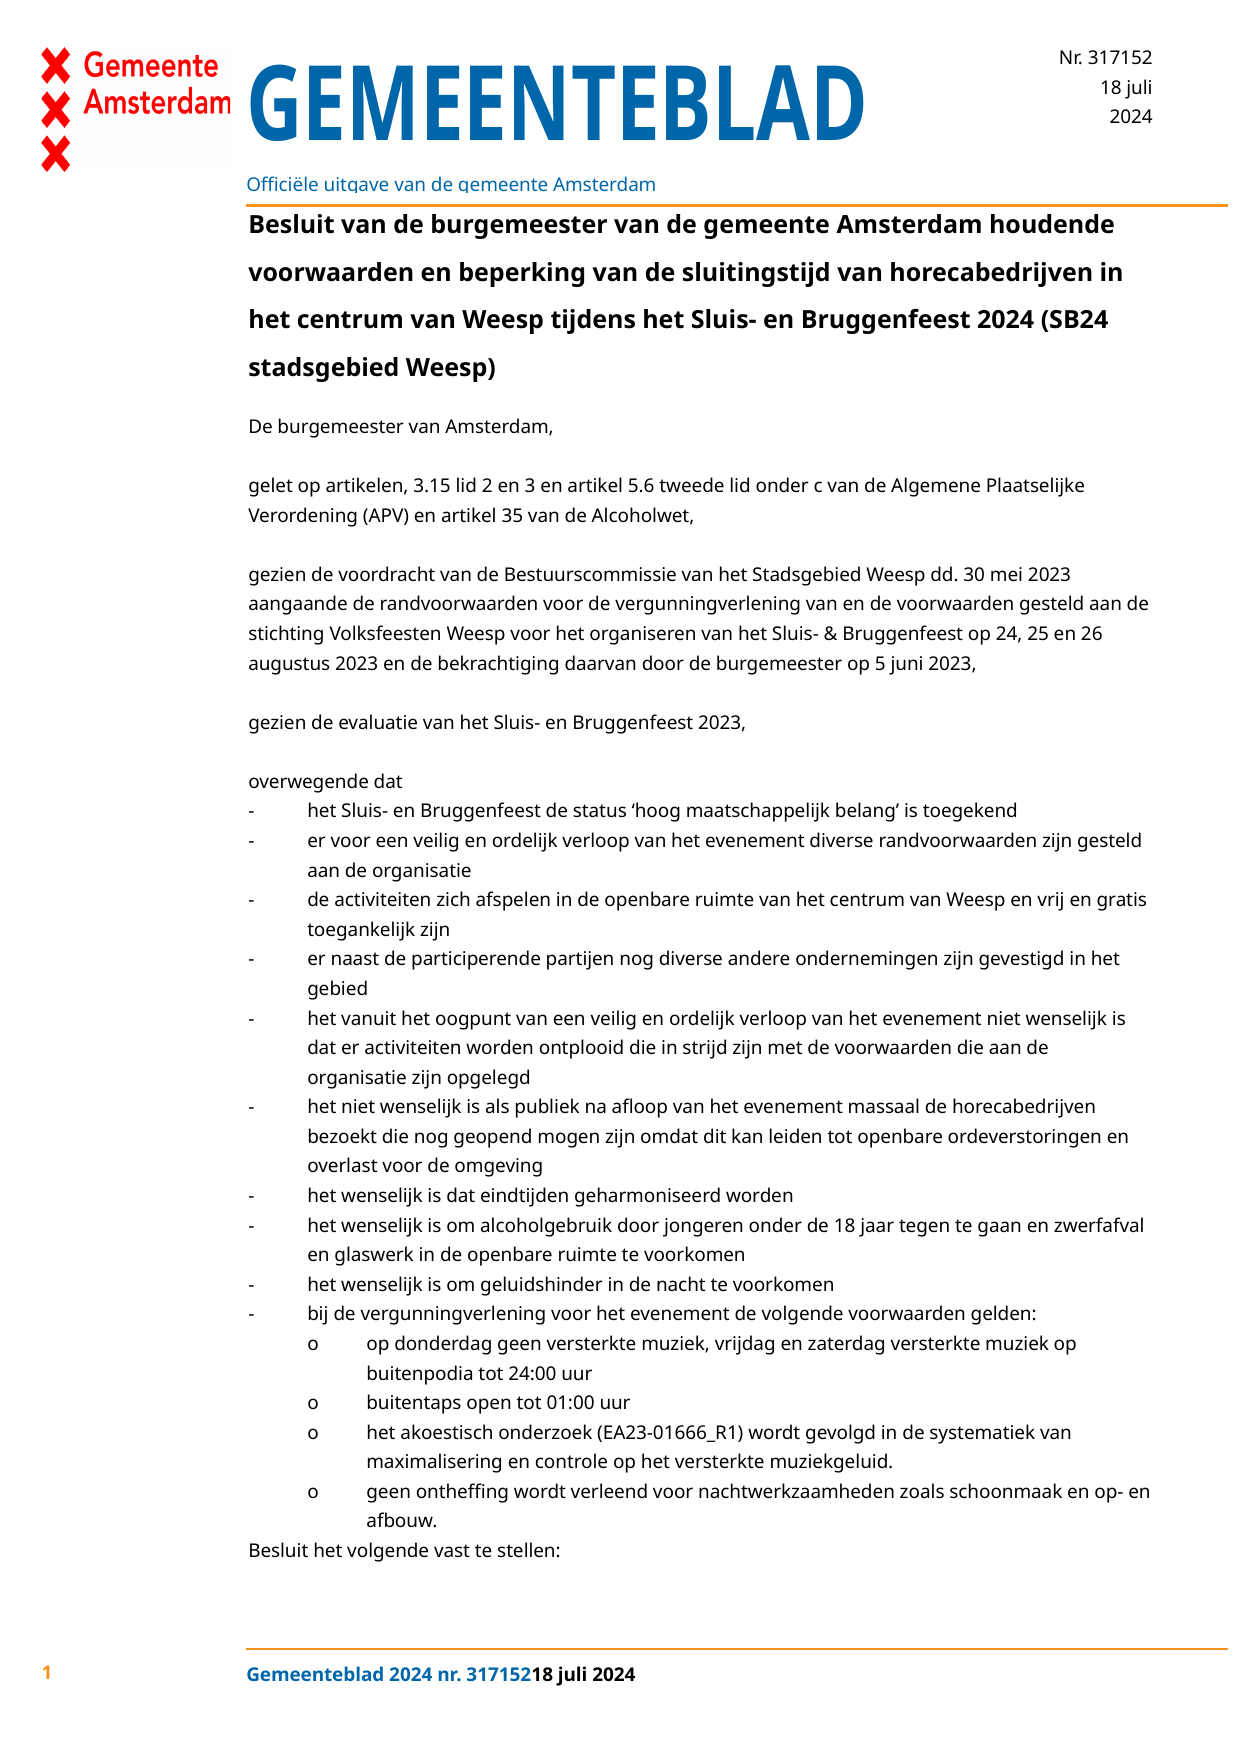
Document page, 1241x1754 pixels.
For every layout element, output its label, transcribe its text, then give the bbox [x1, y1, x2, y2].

list buitentaps open tot 01:00 uur [307, 1389, 1152, 1415]
picture [41, 47, 231, 172]
list geen ontheffing wordt verleend voor nachtwerkzaamheden zoals schoonmaak en op- en afbouw. [307, 1478, 1152, 1533]
list het vanuit het oogpunt van een veilig en ordelijk verloop van het evenement niet wenselijk is dat er activiteiten worden ontplooid die in strijd zijn met de voorwaarden die aan de organisatie zijn opgelegd [248, 1005, 1152, 1090]
text gezien de evaluatie van het Sluis- en Bruggenfeest 2023, [248, 709, 1152, 735]
list op donderdag geen versterkte muziek, vrijdag en zaterdag versterkte muziek op buitenpodia tot 24:00 uur [307, 1330, 1152, 1386]
list het wenselijk is om alcoholgebruik door jongeren onder de 18 jaar tegen te gaan en zwerfafval en glaswerk in de openbare ruimte te voorkomen [248, 1212, 1152, 1267]
list er voor een veilig en ordelijk verloop van het evenement diverse randvoorwaarden zijn gesteld aan de organisatie [248, 827, 1152, 883]
list er naast de participerende partijen nog diverse andere ondernemingen zijn gevestigd in het gebied [248, 946, 1152, 1001]
text gezien de voordracht van de Bestuurscommissie van het Stadsgebied Weesp dd. 30 mei 2023 aangaande de randvoorwaarden voor de vergunningverlening van en de voorwaarden gesteld aan de stichting Volksfeesten Weesp voor het organiseren van het Sluis- & Bruggenfeest op 24, 25 en 26 augustus 2023 en de bekrachtiging daarvan door de burgemeester op 5 juni 2023, [248, 561, 1152, 676]
list het wenselijk is om geluidshinder in de nacht te voorkomen [248, 1271, 1152, 1297]
text De burgemeester van Amsterdam, [248, 413, 1152, 439]
text Besluit het volgende vast te stellen: [248, 1537, 1152, 1563]
text gelet op artikelen, 3.15 lid 2 en 3 en artikel 5.6 tweede lid onder c van de Algemene Plaatselijke Verordening (APV) en artikel 35 van de Alcoholwet, [248, 472, 1152, 528]
list het akoestisch onderzoek (EA23-01666_R1) wordt gevolgd in de systematiek van maximalisering en controle op het versterkte muziekgeluid. [307, 1419, 1152, 1474]
list het Sluis- en Bruggenfeest de status ‘hoog maatschappelijk belang’ is toegekend [248, 798, 1152, 823]
list het niet wenselijk is als publiek na afloop van het evenement massaal de horecabedrijven bezoekt die nog geopend mogen zijn omdat dit kan leiden tot openbare ordeverstoringen en overlast voor de omgeving [248, 1093, 1152, 1178]
text overwegende dat [248, 768, 1152, 794]
list de activiteiten zich afspelen in de openbare ruimte van het centrum van Weesp en vrij en gratis toegankelijk zijn [248, 886, 1152, 942]
text Besluit van de burgemeester van de gemeente Amsterdam houdende voorwaarden en beperking van de sluitingstijd van horecabedrijven in het centrum van Weesp tijdens het Sluis- en Bruggenfeest 2024 (SB24 stadsgebied Weesp) [248, 207, 1152, 384]
list bij de vergunningverlening voor het evenement de volgende voorwaarden gelden: [248, 1301, 1152, 1326]
list het wenselijk is dat eindtijden geharmoniseerd worden [248, 1182, 1152, 1208]
